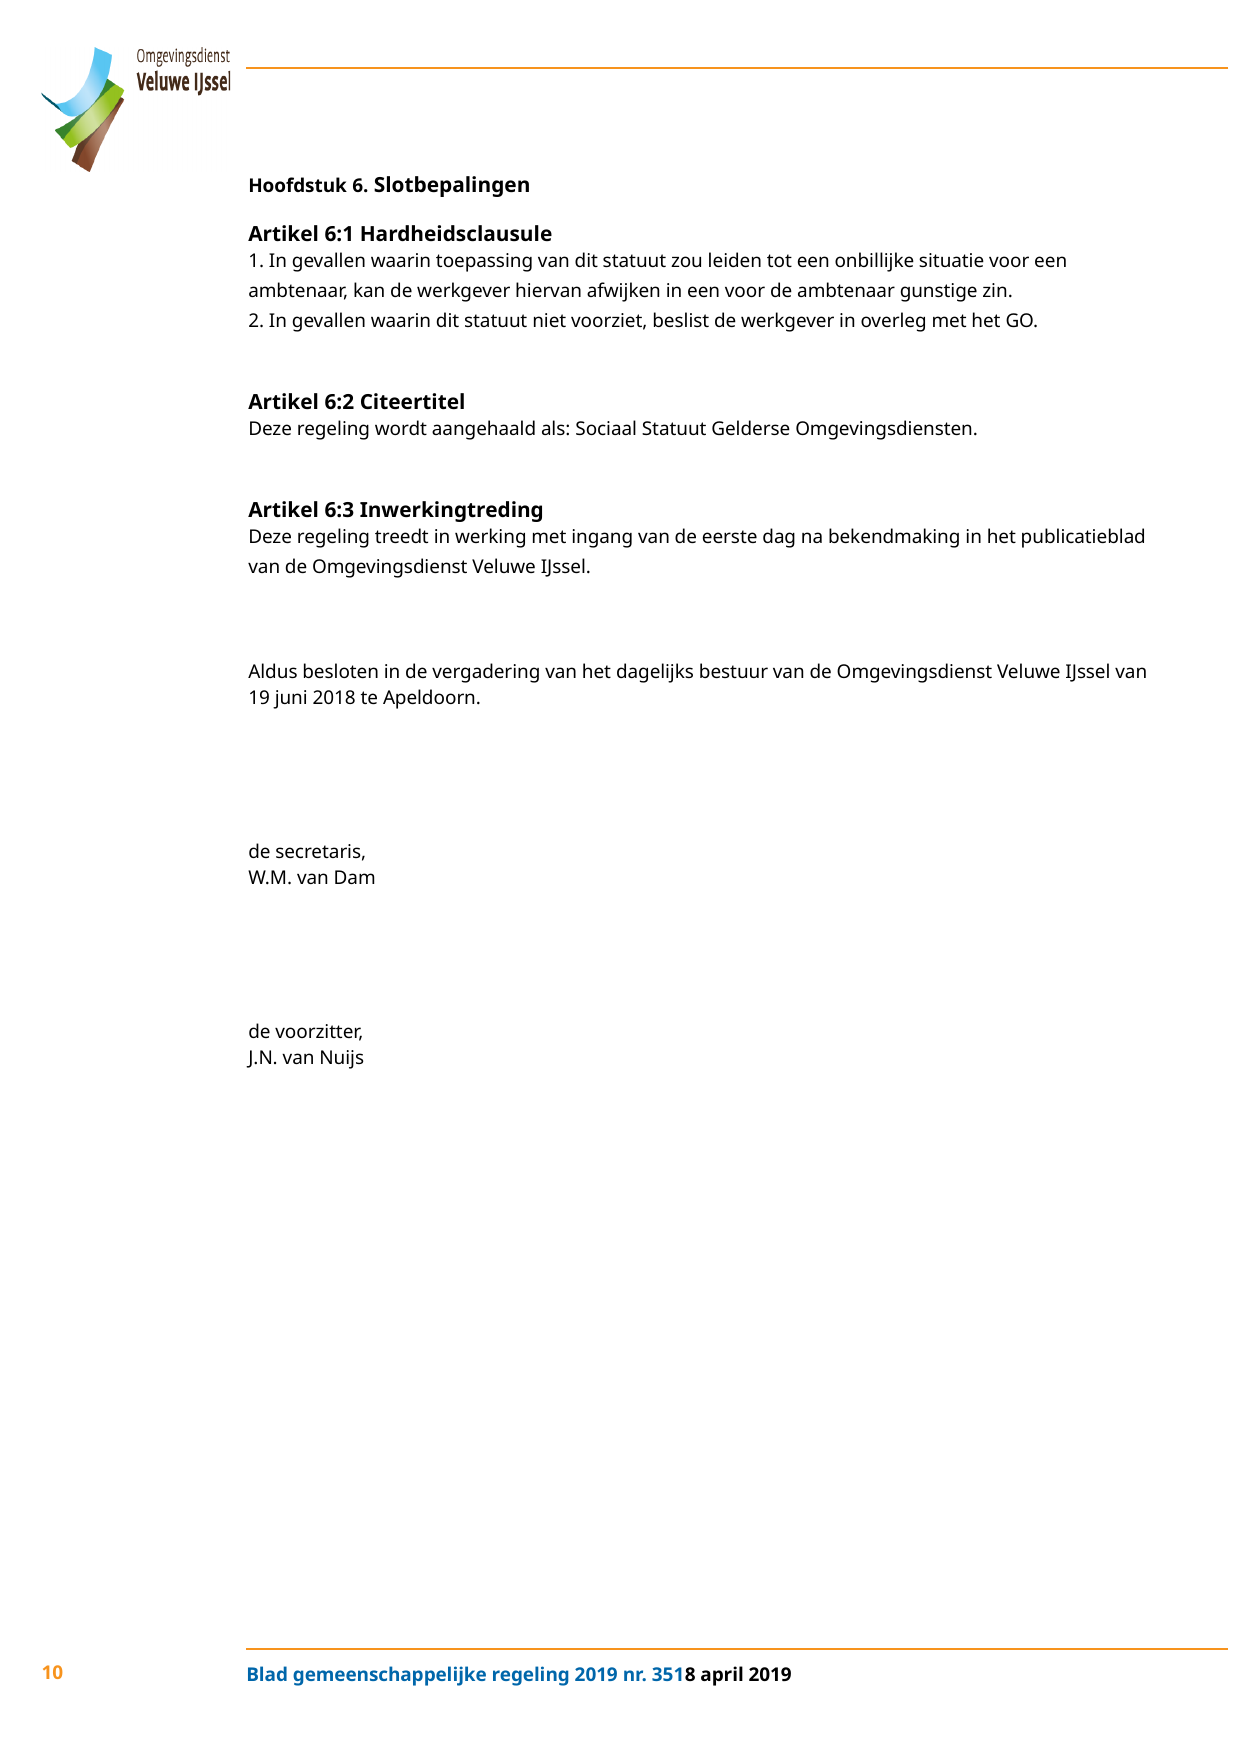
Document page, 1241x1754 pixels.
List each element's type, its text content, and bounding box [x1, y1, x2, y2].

text Hoofdstuk 6. Slotbepalingen [248, 170, 1152, 198]
text W.M. van Dam [248, 864, 1152, 890]
text de secretaris, [248, 838, 1152, 864]
text Artikel 6:1 Hardheidsclausule [248, 219, 1152, 248]
text Deze regeling wordt aangehaald als: Sociaal Statuut Gelderse Omgevingsdiensten. [248, 415, 1152, 441]
text Artikel 6:2 Citeertitel [248, 387, 1152, 415]
text Aldus besloten in de vergadering van het dagelijks bestuur van de Omgevingsdienst Veluwe IJssel van 19 juni 2018 te Apeldoorn. [248, 658, 1152, 709]
text de voorzitter, [248, 1018, 1152, 1044]
picture [41, 47, 231, 172]
text Deze regeling treedt in werking met ingang van de eerste dag na bekendmaking in het publicatieblad van de Omgevingsdienst Veluwe IJssel. [248, 524, 1152, 579]
text 2. In gevallen waarin dit statuut niet voorziet, beslist de werkgever in overleg met het GO. [248, 307, 1152, 333]
text 1. In gevallen waarin toepassing van dit statuut zou leiden tot een onbillijke situatie voor een ambtenaar, kan de werkgever hiervan afwijken in een voor de ambtenaar gunstige zin. [248, 248, 1152, 303]
text J.N. van Nuijs [248, 1044, 1152, 1070]
text Artikel 6:3 Inwerkingtreding [248, 495, 1152, 524]
